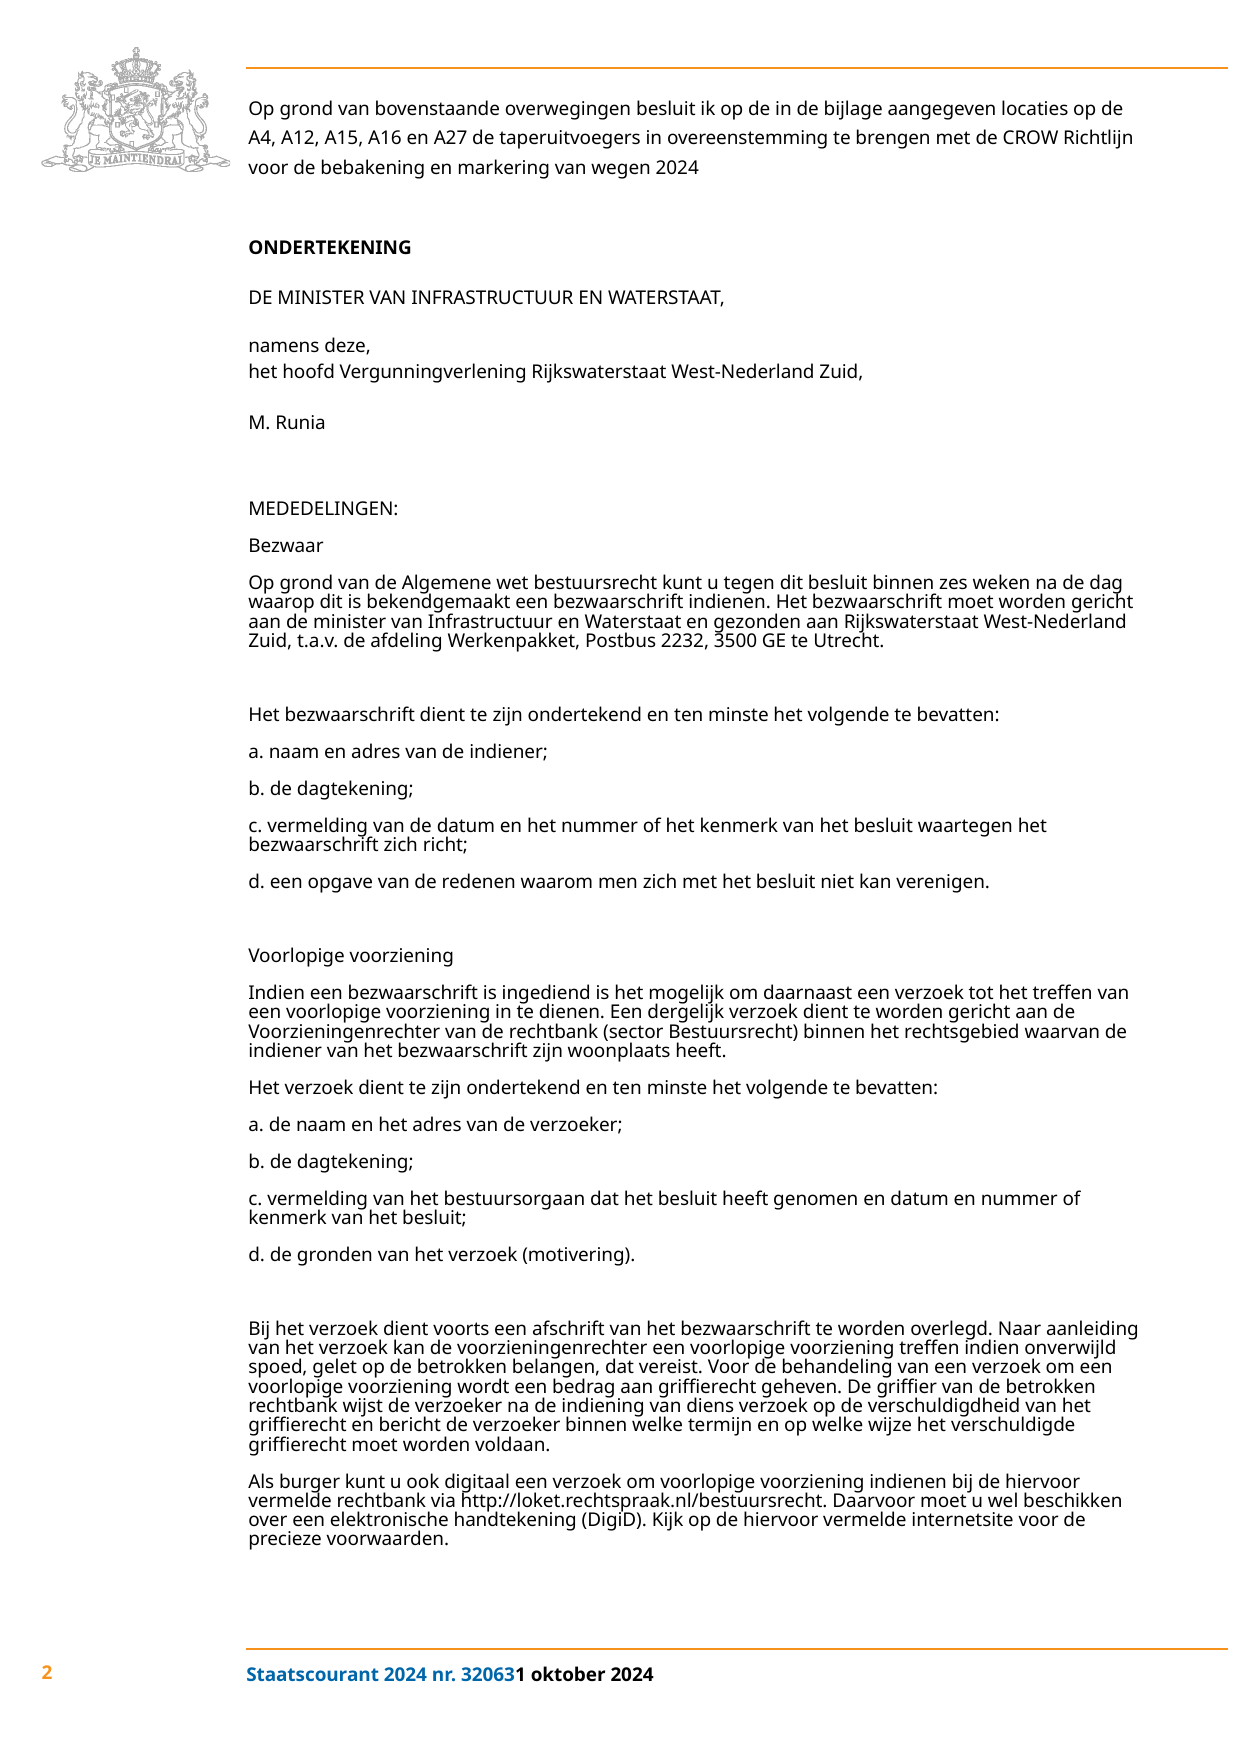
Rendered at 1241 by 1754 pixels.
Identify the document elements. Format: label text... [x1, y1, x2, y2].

text Bezwaar [248, 537, 1152, 556]
text Op grond van bovenstaande overwegingen besluit ik op de in de bijlage aangegeven locaties op de A4, A12, A15, A16 en A27 de taperuitvoegers in overeenstemming te brengen met de CROW Richtlijn voor de bebakening en markering van wegen 2024 [248, 95, 1152, 180]
text Bij het verzoek dient voorts een afschrift van het bezwaarschrift te worden overlegd. Naar aanleiding van het verzoek kan de voorzieningenrechter een voorlopige voorziening treffen indien onverwijld spoed, gelet op de betrokken belangen, dat vereist. Voor de behandeling van een verzoek om een voorlopige voorziening wordt een bedrag aan griffierecht geheven. De griffier van de betrokken rechtbank wijst de verzoeker na de indiening van diens verzoek op de verschuldigdheid van het griffierecht en bericht de verzoeker binnen welke termijn en op welke wijze het verschuldigde griffierecht moet worden voldaan. [248, 1320, 1152, 1455]
text ONDERTEKENING [248, 234, 1152, 260]
text Het verzoek dient te zijn ondertekend en ten minste het volgende te bevatten: [248, 1079, 1152, 1098]
text c. vermelding van de datum en het nummer of het kenmerk van het besluit waartegen het bezwaarschrift zich richt; [248, 817, 1152, 855]
text MEDEDELINGEN: [248, 500, 1152, 519]
text Het bezwaarschrift dient te zijn ondertekend en ten minste het volgende te bevatten: [248, 706, 1152, 725]
text Als burger kunt u ook digitaal een verzoek om voorlopige voorziening indienen bij de hiervoor vermelde rechtbank via http://loket.rechtspraak.nl/bestuursrecht. Daarvoor moet u wel beschikken over een elektronische handtekening (DigiD). Kijk op de hiervoor vermelde internetsite voor de precieze voorwaarden. [248, 1473, 1152, 1550]
text c. vermelding van het bestuursorgaan dat het besluit heeft genomen en datum en nummer of kenmerk van het besluit; [248, 1190, 1152, 1228]
text d. een opgave van de redenen waarom men zich met het besluit niet kan verenigen. [248, 873, 1152, 892]
text namens deze, [248, 332, 1152, 358]
text b. de dagtekening; [248, 780, 1152, 799]
text Indien een bezwaarschrift is ingediend is het mogelijk om daarnaast een verzoek tot het treffen van een voorlopige voorziening in te dienen. Een dergelijk verzoek dient te worden gericht aan de Voorzieningenrechter van de rechtbank (sector Bestuursrecht) binnen het rechtsgebied waarvan de indiener van het bezwaarschrift zijn woonplaats heeft. [248, 984, 1152, 1061]
text b. de dagtekening; [248, 1153, 1152, 1172]
text Voorlopige voorziening [248, 947, 1152, 966]
picture [41, 47, 231, 172]
text a. de naam en het adres van de verzoeker; [248, 1116, 1152, 1135]
text a. naam en adres van de indiener; [248, 743, 1152, 762]
text d. de gronden van het verzoek (motivering). [248, 1246, 1152, 1265]
text M. Runia [248, 409, 1152, 435]
text DE MINISTER VAN INFRASTRUCTUUR EN WATERSTAAT, [248, 284, 1152, 310]
text het hoofd Vergunningverlening Rijkswaterstaat West-Nederland Zuid, [248, 358, 1152, 384]
text Op grond van de Algemene wet bestuursrecht kunt u tegen dit besluit binnen zes weken na de dag waarop dit is bekendgemaakt een bezwaarschrift indienen. Het bezwaarschrift moet worden gericht aan de minister van Infrastructuur en Waterstaat en gezonden aan Rijkswaterstaat West-Nederland Zuid, t.a.v. de afdeling Werkenpakket, Postbus 2232, 3500 GE te Utrecht. [248, 574, 1152, 651]
